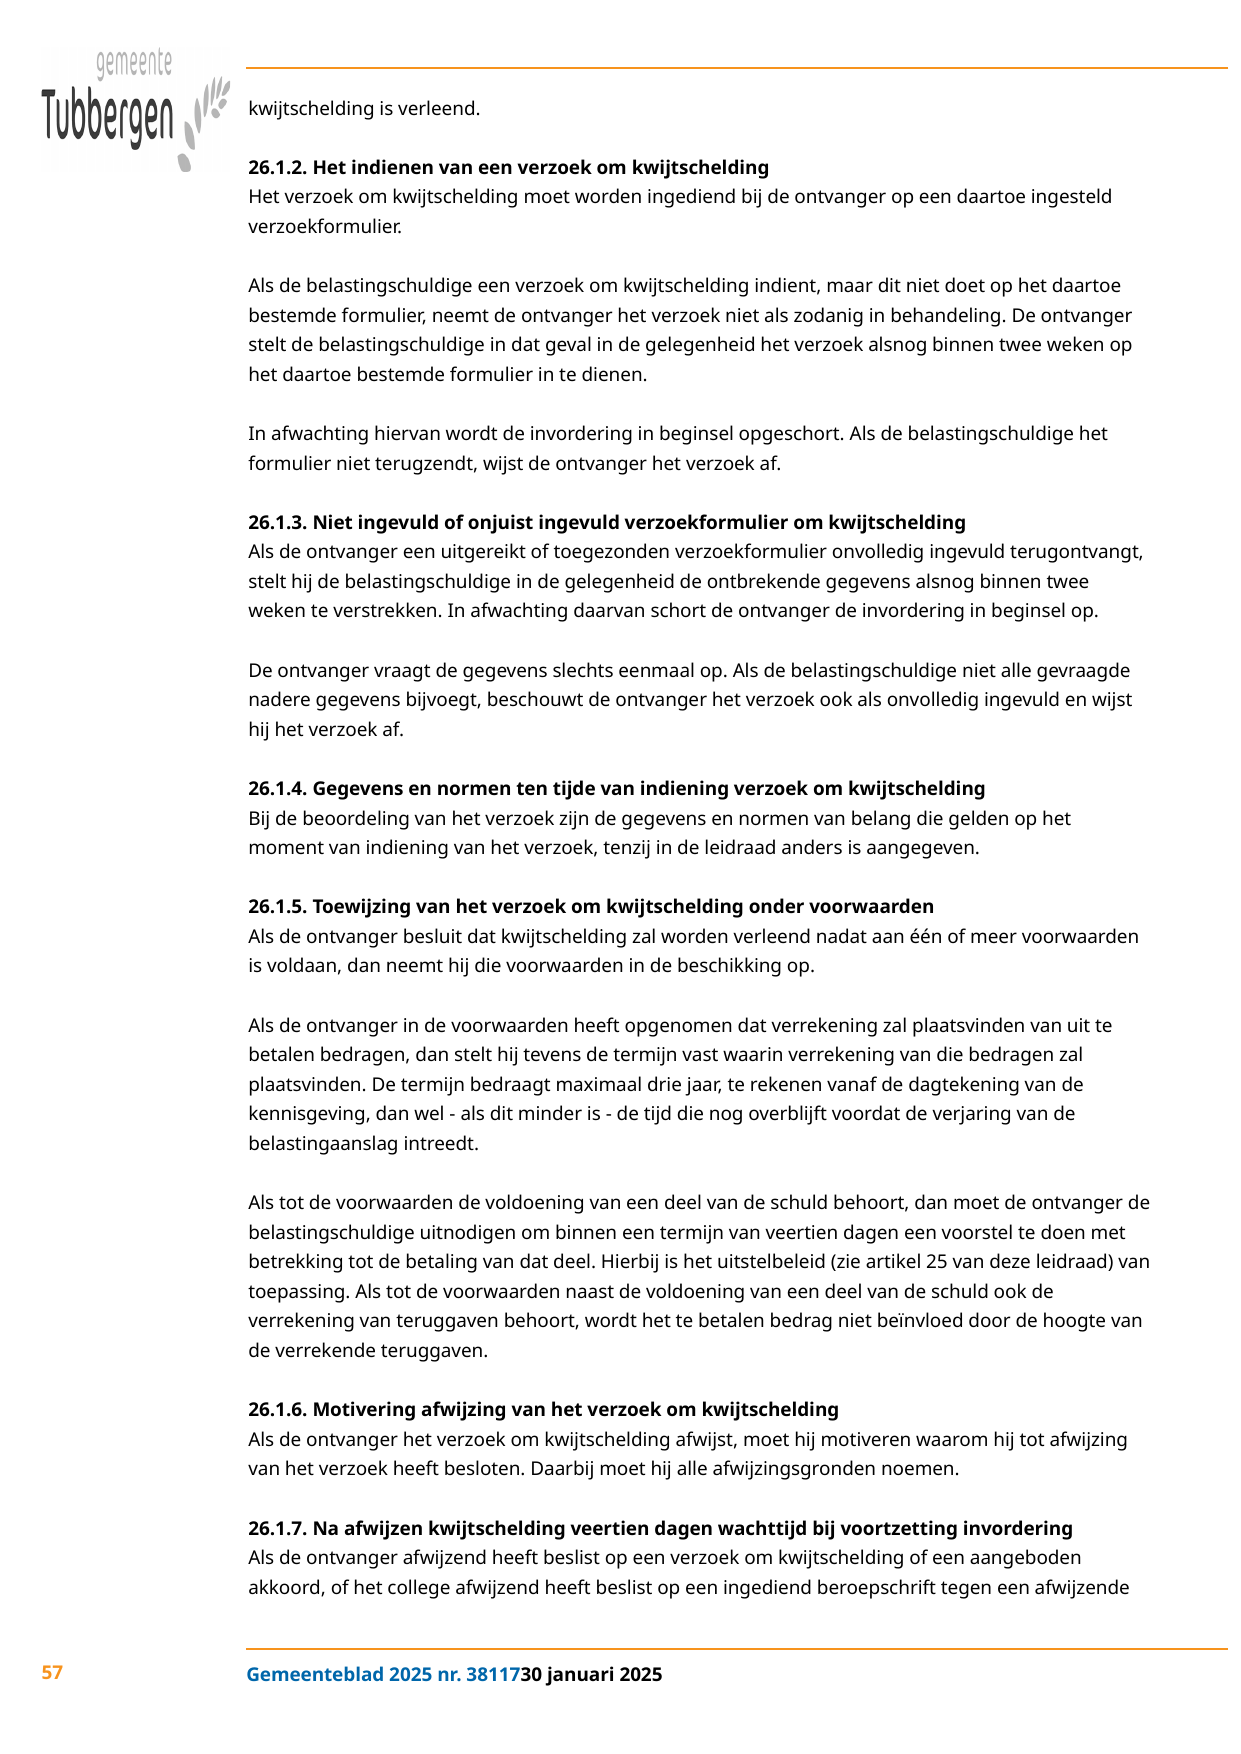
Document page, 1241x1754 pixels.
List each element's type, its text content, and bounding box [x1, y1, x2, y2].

text kwijtschelding is verleend. [248, 95, 1152, 121]
text 26.1.5. Toewijzing van het verzoek om kwijtschelding onder voorwaarden [248, 893, 1152, 919]
text In afwachting hiervan wordt de invordering in beginsel opgeschort. Als de belastingschuldige het formulier niet terugzendt, wijst de ontvanger het verzoek af. [248, 420, 1152, 476]
text Bij de beoordeling van het verzoek zijn de gegevens en normen van belang die gelden op het moment van indiening van het verzoek, tenzij in de leidraad anders is aangegeven. [248, 805, 1152, 860]
text Als de ontvanger in de voorwaarden heeft opgenomen dat verrekening zal plaatsvinden van uit te betalen bedragen, dan stelt hij tevens de termijn vast waarin verrekening van die bedragen zal plaatsvinden. De termijn bedraagt maximaal drie jaar, te rekenen vanaf de dagtekening van de kennisgeving, dan wel - als dit minder is - de tijd die nog overblijft voordat de verjaring van de belastingaanslag intreedt. [248, 1012, 1152, 1156]
text 26.1.7. Na afwijzen kwijtschelding veertien dagen wachttijd bij voortzetting invordering [248, 1515, 1152, 1541]
text De ontvanger vraagt de gegevens slechts eenmaal op. Als de belastingschuldige niet alle gevraagde nadere gegevens bijvoegt, beschouwt de ontvanger het verzoek ook als onvolledig ingevuld en wijst hij het verzoek af. [248, 657, 1152, 742]
text Als de ontvanger afwijzend heeft beslist op een verzoek om kwijtschelding of een aangeboden akkoord, of het college afwijzend heeft beslist op een ingediend beroepschrift tegen een afwijzende [248, 1544, 1152, 1600]
text Als de ontvanger besluit dat kwijtschelding zal worden verleend nadat aan één of meer voorwaarden is voldaan, dan neemt hij die voorwaarden in de beschikking op. [248, 923, 1152, 978]
text 26.1.6. Motivering afwijzing van het verzoek om kwijtschelding [248, 1396, 1152, 1422]
picture [41, 47, 231, 172]
text Als de ontvanger het verzoek om kwijtschelding afwijst, moet hij motiveren waarom hij tot afwijzing van het verzoek heeft besloten. Daarbij moet hij alle afwijzingsgronden noemen. [248, 1426, 1152, 1481]
text 26.1.4. Gegevens en normen ten tijde van indiening verzoek om kwijtschelding [248, 775, 1152, 801]
text Als tot de voorwaarden de voldoening van een deel van de schuld behoort, dan moet de ontvanger de belastingschuldige uitnodigen om binnen een termijn van veertien dagen een voorstel te doen met betrekking tot de betaling van dat deel. Hierbij is het uitstelbeleid (zie artikel 25 van deze leidraad) van toepassing. Als tot de voorwaarden naast de voldoening van een deel van de schuld ook de verrekening van teruggaven behoort, wordt het te betalen bedrag niet beïnvloed door de hoogte van de verrekende teruggaven. [248, 1189, 1152, 1363]
text Als de ontvanger een uitgereikt of toegezonden verzoekformulier onvolledig ingevuld terugontvangt, stelt hij de belastingschuldige in de gelegenheid de ontbrekende gegevens alsnog binnen twee weken te verstrekken. In afwachting daarvan schort de ontvanger de invordering in beginsel op. [248, 538, 1152, 623]
text 26.1.3. Niet ingevuld of onjuist ingevuld verzoekformulier om kwijtschelding [248, 509, 1152, 535]
text Als de belastingschuldige een verzoek om kwijtschelding indient, maar dit niet doet op het daartoe bestemde formulier, neemt de ontvanger het verzoek niet als zodanig in behandeling. De ontvanger stelt de belastingschuldige in dat geval in de gelegenheid het verzoek alsnog binnen twee weken op het daartoe bestemde formulier in te dienen. [248, 272, 1152, 387]
text 26.1.2. Het indienen van een verzoek om kwijtschelding [248, 154, 1152, 180]
text Het verzoek om kwijtschelding moet worden ingediend bij de ontvanger op een daartoe ingesteld verzoekformulier. [248, 183, 1152, 239]
